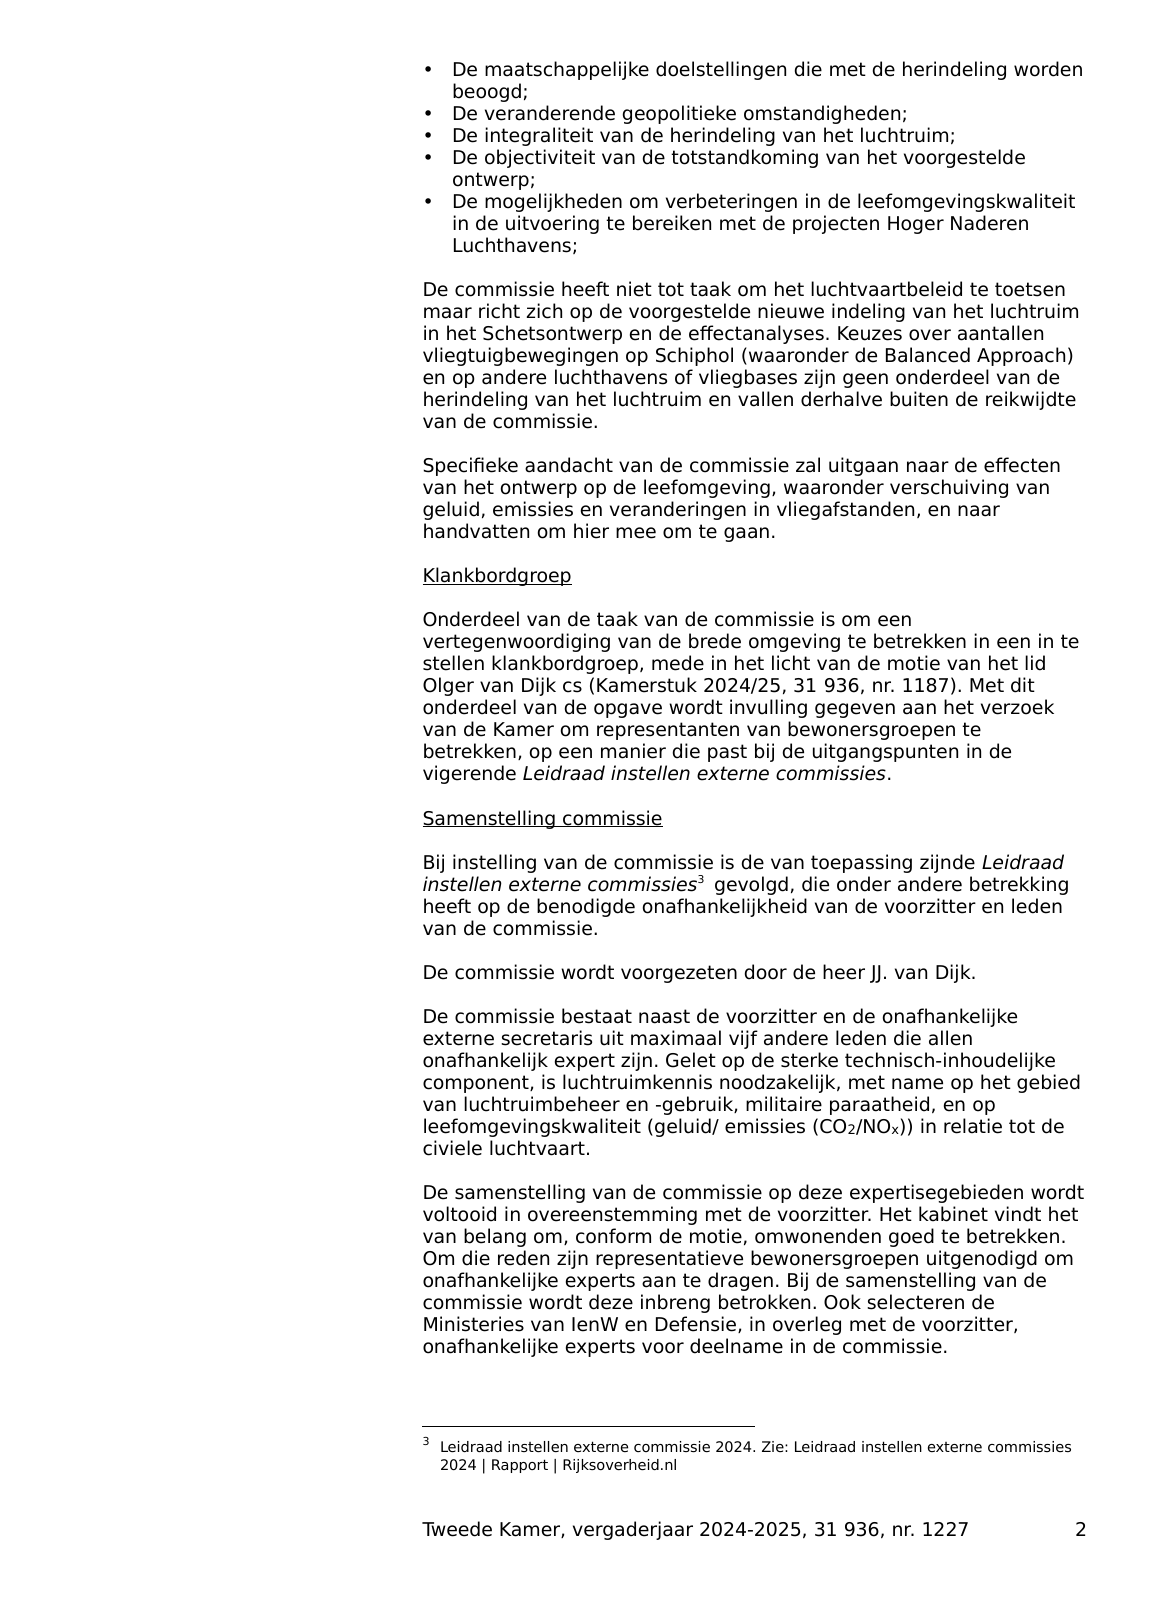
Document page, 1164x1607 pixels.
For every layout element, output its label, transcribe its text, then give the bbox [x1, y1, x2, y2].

text De commissie bestaat naast de voorzitter en de onafhankelijke externe secretaris uit maximaal vijf andere leden die allen onafhankelijk expert zijn. Gelet op de sterke technisch-inhoudelijke component, is luchtruimkennis noodzakelijk, met name op het gebied van luchtruimbeheer en -gebruik, militaire paraatheid, en op leefomgevingskwaliteit (geluid/ emissies (CO2/NOx)) in relatie tot de civiele luchtvaart. [422, 1006, 1087, 1160]
text De commissie wordt voorgezeten door de heer JJ. van Dijk. [422, 962, 1087, 984]
text De samenstelling van de commissie op deze expertisegebieden wordt voltooid in overeenstemming met de voorzitter. Het kabinet vindt het van belang om, conform de motie, omwonenden goed te betrekken. Om die reden zijn representatieve bewonersgroepen uitgenodigd om onafhankelijke experts aan te dragen. Bij de samenstelling van de commissie wordt deze inbreng betrokken. Ook selecteren de Ministeries van IenW en Defensie, in overleg met de voorzitter, onafhankelijke experts voor deelname in de commissie. [422, 1182, 1087, 1358]
text De commissie heeft niet tot taak om het luchtvaartbeleid te toetsen maar richt zich op de voorgestelde nieuwe indeling van het luchtruim in het Schetsontwerp en de effectanalyses. Keuzes over aantallen vliegtuigbewegingen op Schiphol (waaronder de Balanced Approach) en op andere luchthavens of vliegbases zijn geen onderdeel van de herindeling van het luchtruim en vallen derhalve buiten de reikwijdte van de commissie. [422, 279, 1087, 433]
text • De objectiviteit van de totstandkoming van het voorgestelde ontwerp; [422, 147, 1087, 191]
text Specifieke aandacht van de commissie zal uitgaan naar de effecten van het ontwerp op de leefomgeving, waaronder verschuiving van geluid, emissies en veranderingen in vliegafstanden, en naar handvatten om hier mee om te gaan. [422, 455, 1087, 543]
text Onderdeel van de taak van de commissie is om een vertegenwoordiging van de brede omgeving te betrekken in een in te stellen klankbordgroep, mede in het licht van de motie van het lid Olger van Dijk cs (Kamerstuk 2024/25, 31 936, nr. 1187). Met dit onderdeel van de opgave wordt invulling gegeven aan het verzoek van de Kamer om representanten van bewonersgroepen te betrekken, op een manier die past bij de uitgangspunten in de vigerende Leidraad instellen externe commissies. [422, 609, 1087, 785]
subtitle Klankbordgroep [422, 565, 1087, 587]
text • De veranderende geopolitieke omstandigheden; [422, 103, 1087, 125]
text • De mogelijkheden om verbeteringen in de leefomgevingskwaliteit in de uitvoering te bereiken met de projecten Hoger Naderen Luchthavens; [422, 191, 1087, 257]
text • De maatschappelijke doelstellingen die met de herindeling worden beoogd; [422, 59, 1087, 103]
text • De integraliteit van de herindeling van het luchtruim; [422, 125, 1087, 147]
text Leidraad instellen externe commissie 2024. Zie: Leidraad instellen externe commissies 2024 | Rapport | Rijksoverheid.nl [422, 1435, 1087, 1474]
text Bij instelling van de commissie is de van toepassing zijnde Leidraad instellen externe commissies gevolgd, die onder andere betrekking heeft op de benodigde onafhankelijkheid van de voorzitter en leden van de commissie. [422, 852, 1087, 939]
subtitle Samenstelling commissie [422, 807, 1087, 829]
